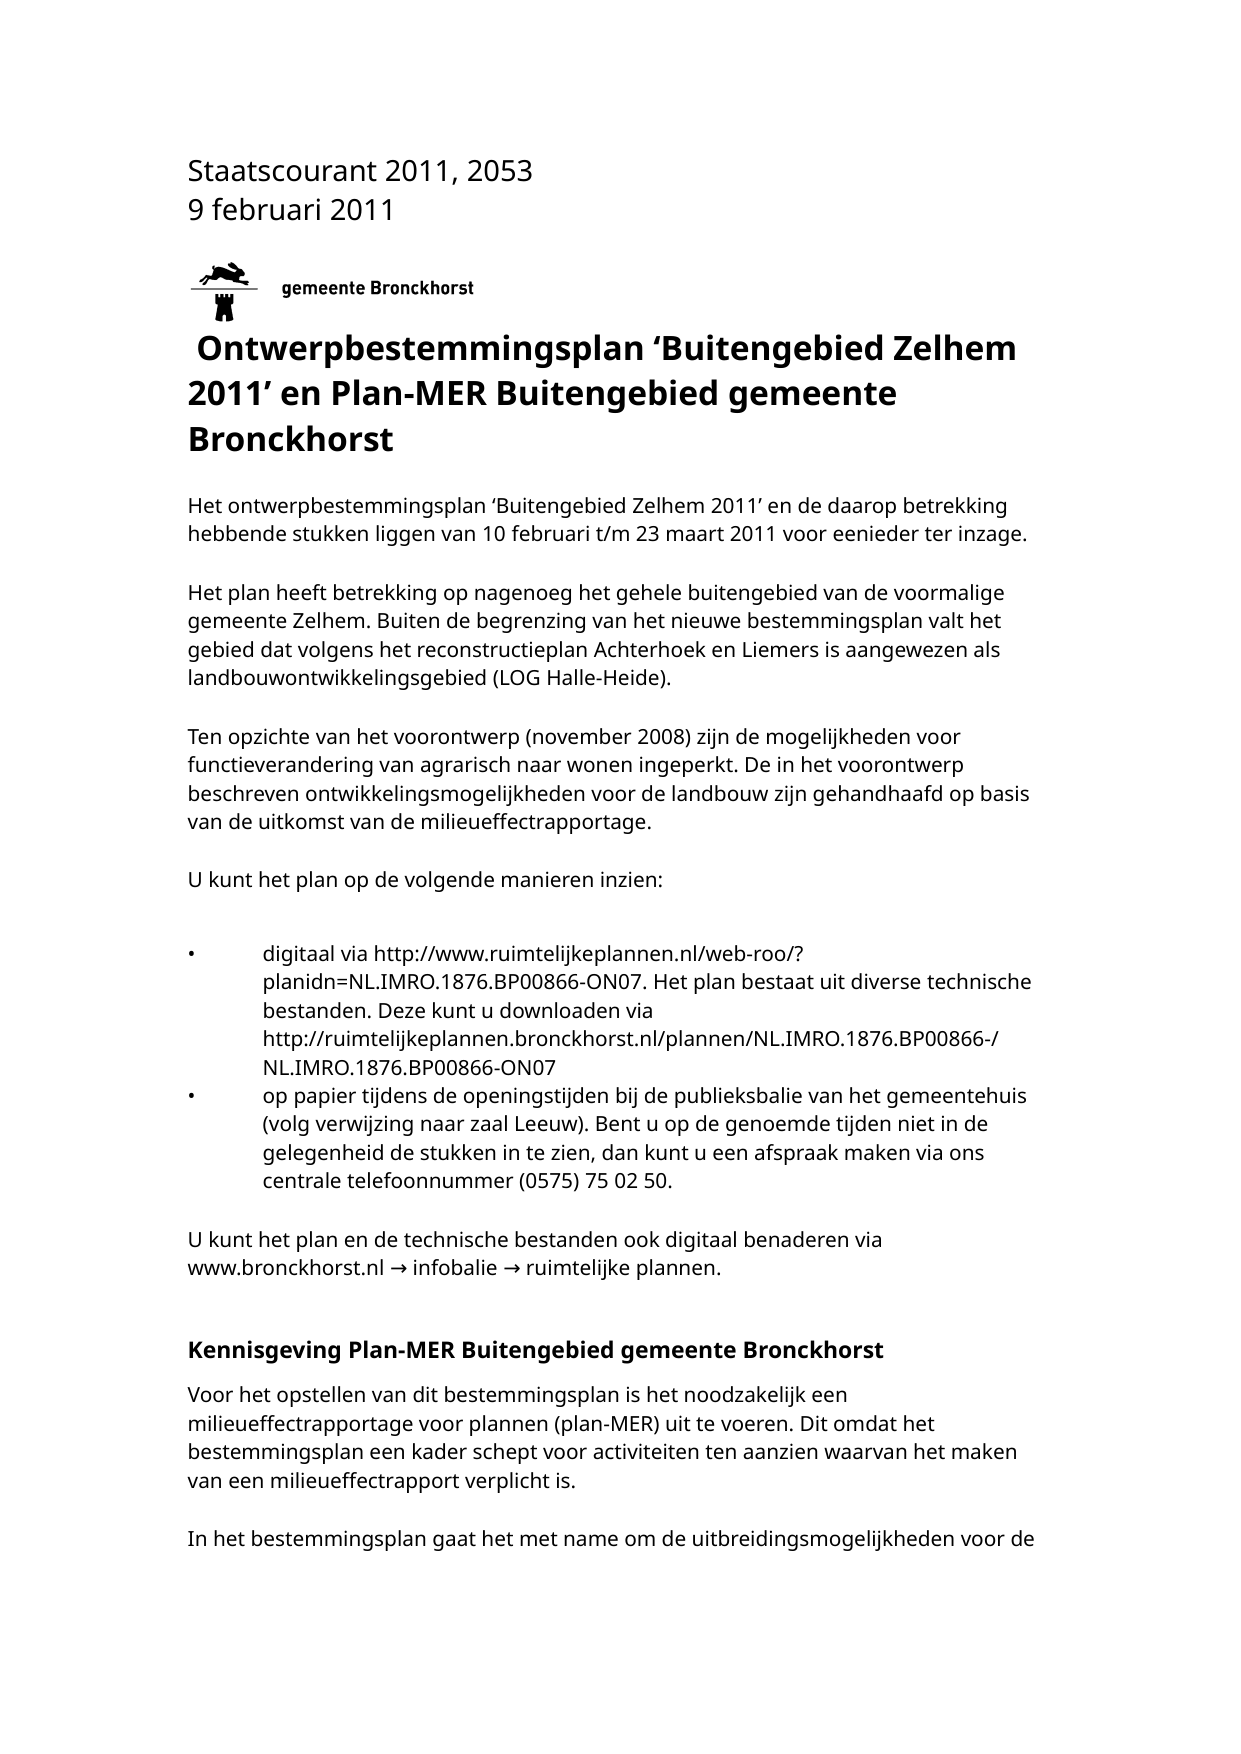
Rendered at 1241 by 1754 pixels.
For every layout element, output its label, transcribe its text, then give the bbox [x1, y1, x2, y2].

text Ten opzichte van het voorontwerp (november 2008) zijn de mogelijkheden voor functieverandering van agrarisch naar wonen ingeperkt. De in het voorontwerp beschreven ontwikkelingsmogelijkheden voor de landbouw zijn gehandhaafd op basis van de uitkomst van de milieueffectrapportage. [187, 722, 1053, 836]
text U kunt het plan en de technische bestanden ook digitaal benaderen via www.bronckhorst.nl → infobalie → ruimtelijke plannen. [187, 1225, 1053, 1282]
subtitle Kennisgeving Plan-MER Buitengebied gemeente Bronckhorst [187, 1334, 1053, 1366]
subtitle Ontwerpbestemmingsplan ‘Buitengebied Zelhem 2011’ en Plan-MER Buitengebied gemeente Bronckhorst [187, 271, 1053, 461]
list op papier tijdens de openingstijden bij de publieksbalie van het gemeentehuis (volg verwijzing naar zaal Leeuw). Bent u op de genoemde tijden niet in de gelegenheid de stukken in te zien, dan kunt u een afspraak maken via ons centrale telefoonnummer (0575) 75 02 50. [187, 1081, 1053, 1195]
text In het bestemmingsplan gaat het met name om de uitbreidingsmogelijkheden voor de [187, 1524, 1053, 1553]
text Voor het opstellen van dit bestemmingsplan is het noodzakelijk een milieueffectrapportage voor plannen (plan-MER) uit te voeren. Dit omdat het bestemmingsplan een kader schept voor activiteiten ten aanzien waarvan het maken van een milieueffectrapport verplicht is. [187, 1381, 1053, 1494]
list digitaal via http://www.ruimtelijkeplannen.nl/web-roo/?planidn=NL.IMRO.1876.BP00866-ON07. Het plan bestaat uit diverse technische bestanden. Deze kunt u downloaden via http://ruimtelijkeplannen.bronckhorst.nl/plannen/NL.IMRO.1876.BP00866-/NL.IMRO.1876.BP00866-ON07 [187, 939, 1053, 1081]
text Het ontwerpbestemmingsplan ‘Buitengebied Zelhem 2011’ en de daarop betrekking hebbende stukken liggen van 10 februari t/m 23 maart 2011 voor eenieder ter inzage. [187, 491, 1053, 548]
text U kunt het plan op de volgende manieren inzien: [187, 866, 1053, 894]
text Het plan heeft betrekking op nagenoeg het gehele buitengebied van de voormalige gemeente Zelhem. Buiten de begrenzing van het nieuwe bestemmingsplan valt het gebied dat volgens het reconstructieplan Achterhoek en Liemers is aangewezen als landbouwontwikkelingsgebied (LOG Halle-Heide). [187, 578, 1053, 692]
text Staatscourant 2011, 2053 [187, 150, 1053, 190]
picture [187, 258, 477, 325]
text 9 februari 2011 [187, 190, 1053, 229]
